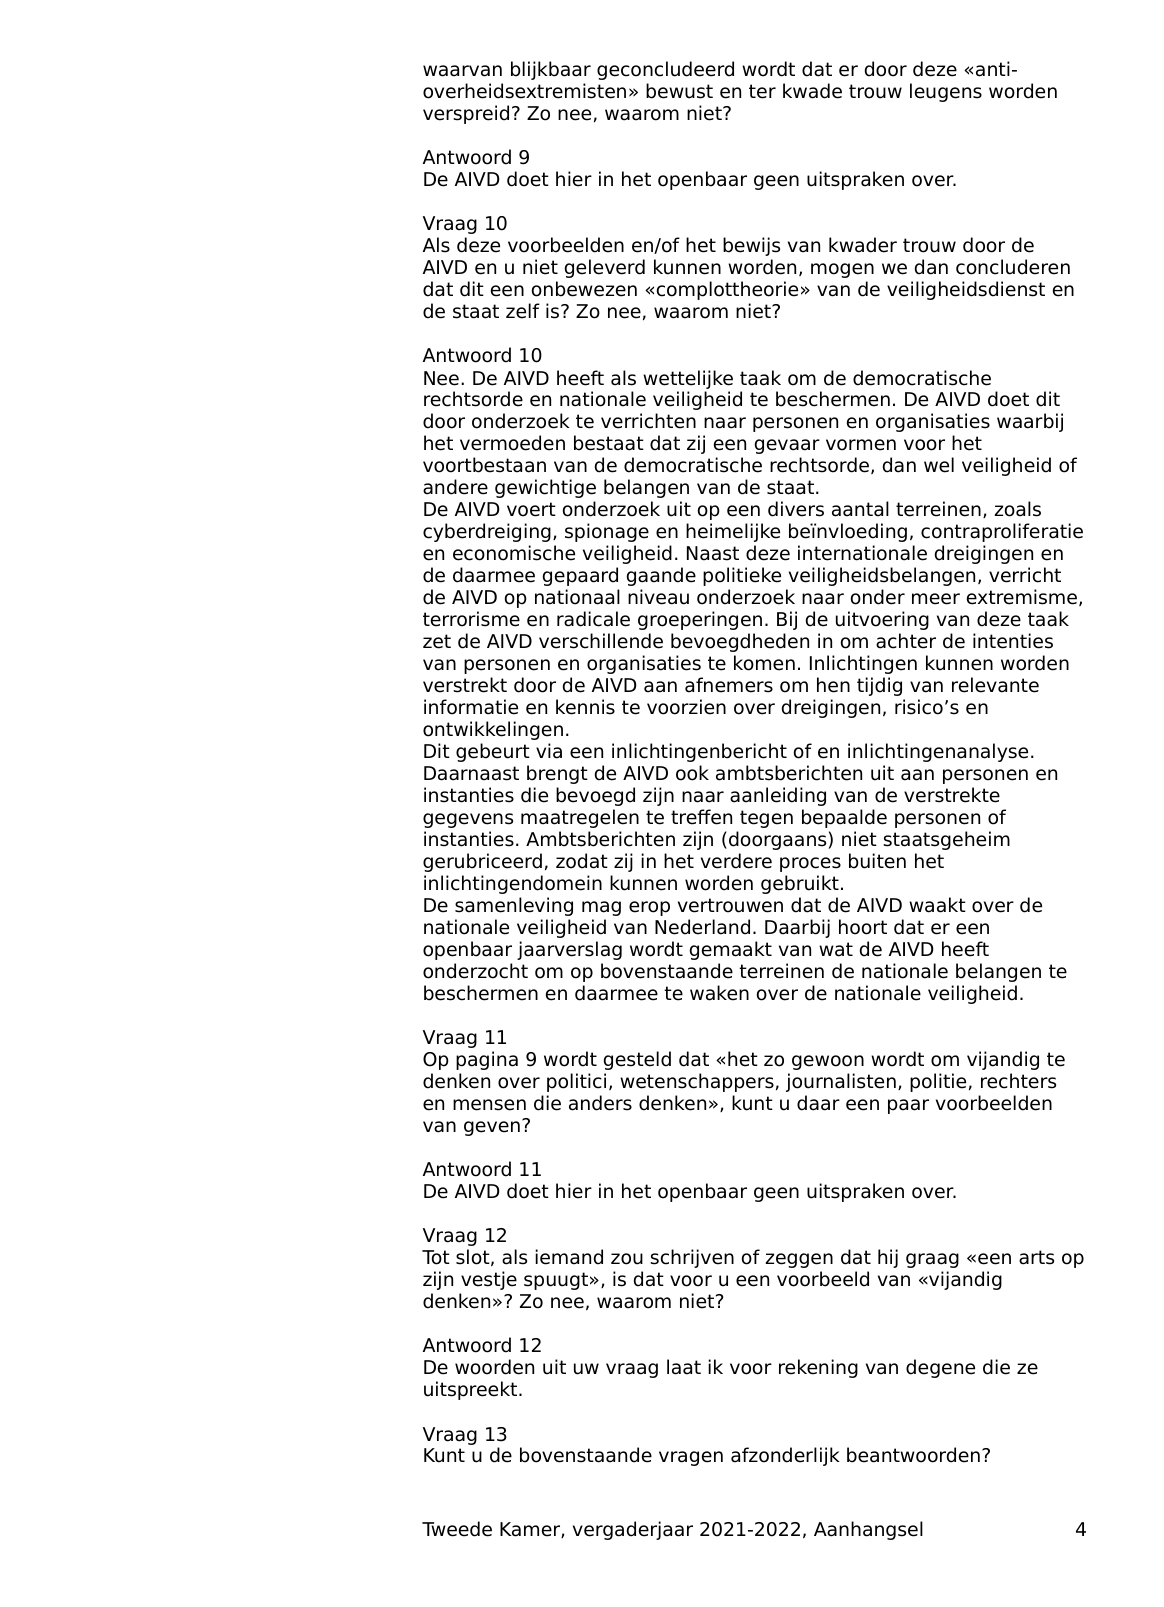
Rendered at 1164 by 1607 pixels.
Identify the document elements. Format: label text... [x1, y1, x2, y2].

text Antwoord 12 [422, 1335, 1087, 1357]
text De samenleving mag erop vertrouwen dat de AIVD waakt over de nationale veiligheid van Nederland. Daarbij hoort dat er een openbaar jaarverslag wordt gemaakt van wat de AIVD heeft onderzocht om op bovenstaande terreinen de nationale belangen te beschermen en daarmee te waken over de nationale veiligheid. [422, 895, 1087, 1005]
text De AIVD voert onderzoek uit op een divers aantal terreinen, zoals cyberdreiging, spionage en heimelijke beïnvloeding, contraproliferatie en economische veiligheid. Naast deze internationale dreigingen en de daarmee gepaard gaande politieke veiligheidsbelangen, verricht de AIVD op nationaal niveau onderzoek naar onder meer extremisme, terrorisme en radicale groeperingen. Bij de uitvoering van deze taak zet de AIVD verschillende bevoegdheden in om achter de intenties van personen en organisaties te komen. Inlichtingen kunnen worden verstrekt door de AIVD aan afnemers om hen tijdig van relevante informatie en kennis te voorzien over dreigingen, risico’s en ontwikkelingen. [422, 499, 1087, 741]
text Vraag 10 [422, 213, 1087, 235]
text Nee. De AIVD heeft als wettelijke taak om de democratische rechtsorde en nationale veiligheid te beschermen. De AIVD doet dit door onderzoek te verrichten naar personen en organisaties waarbij het vermoeden bestaat dat zij een gevaar vormen voor het voortbestaan van de democratische rechtsorde, dan wel veiligheid of andere gewichtige belangen van de staat. [422, 367, 1087, 499]
text Vraag 13 [422, 1423, 1087, 1445]
text Antwoord 9 [422, 147, 1087, 169]
text Tot slot, als iemand zou schrijven of zeggen dat hij graag «een arts op zijn vestje spuugt», is dat voor u een voorbeeld van «vijandig denken»? Zo nee, waarom niet? [422, 1247, 1087, 1313]
text waarvan blijkbaar geconcludeerd wordt dat er door deze «anti-overheidsextremisten» bewust en ter kwade trouw leugens worden verspreid? Zo nee, waarom niet? [422, 59, 1087, 125]
text De woorden uit uw vraag laat ik voor rekening van degene die ze uitspreekt. [422, 1357, 1087, 1401]
text Als deze voorbeelden en/of het bewijs van kwader trouw door de AIVD en u niet geleverd kunnen worden, mogen we dan concluderen dat dit een onbewezen «complottheorie» van de veiligheidsdienst en de staat zelf is? Zo nee, waarom niet? [422, 235, 1087, 323]
text Dit gebeurt via een inlichtingenbericht of en inlichtingenanalyse. Daarnaast brengt de AIVD ook ambtsberichten uit aan personen en instanties die bevoegd zijn naar aanleiding van de verstrekte gegevens maatregelen te treffen tegen bepaalde personen of instanties. Ambtsberichten zijn (doorgaans) niet staatsgeheim gerubriceerd, zodat zij in het verdere proces buiten het inlichtingendomein kunnen worden gebruikt. [422, 741, 1087, 895]
text Antwoord 10 [422, 345, 1087, 367]
text De AIVD doet hier in het openbaar geen uitspraken over. [422, 1181, 1087, 1203]
text Vraag 12 [422, 1225, 1087, 1247]
text Op pagina 9 wordt gesteld dat «het zo gewoon wordt om vijandig te denken over politici, wetenschappers, journalisten, politie, rechters en mensen die anders denken», kunt u daar een paar voorbeelden van geven? [422, 1049, 1087, 1137]
text De AIVD doet hier in het openbaar geen uitspraken over. [422, 169, 1087, 191]
text Kunt u de bovenstaande vragen afzonderlijk beantwoorden? [422, 1445, 1087, 1467]
text Antwoord 11 [422, 1159, 1087, 1181]
text Vraag 11 [422, 1027, 1087, 1049]
